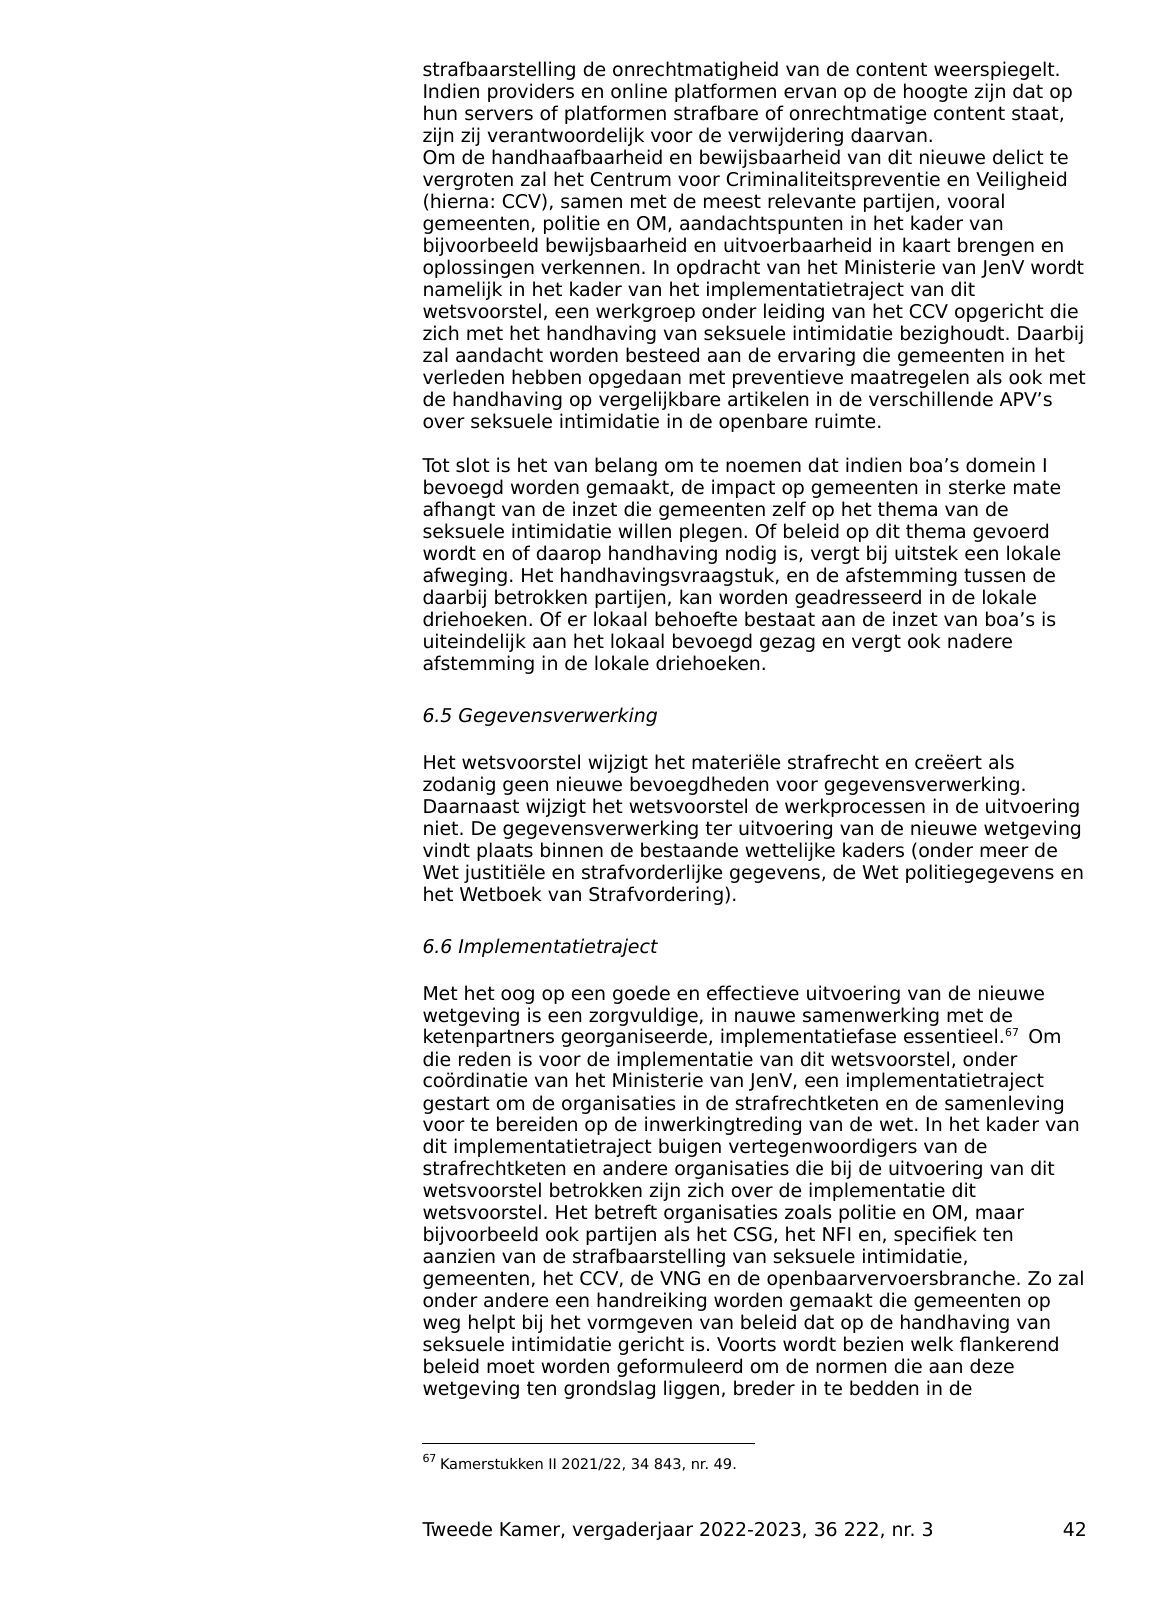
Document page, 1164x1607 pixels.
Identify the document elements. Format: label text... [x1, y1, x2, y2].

subtitle 6.6 Implementatietraject [422, 936, 1087, 957]
text Om de handhaafbaarheid en bewijsbaarheid van dit nieuwe delict te vergroten zal het Centrum voor Criminaliteitspreventie en Veiligheid (hierna: CCV), samen met de meest relevante partijen, vooral gemeenten, politie en OM, aandachtspunten in het kader van bijvoorbeeld bewijsbaarheid en uitvoerbaarheid in kaart brengen en oplossingen verkennen. In opdracht van het Ministerie van JenV wordt namelijk in het kader van het implementatietraject van dit wetsvoorstel, een werkgroep onder leiding van het CCV opgericht die zich met het handhaving van seksuele intimidatie bezighoudt. Daarbij zal aandacht worden besteed aan de ervaring die gemeenten in het verleden hebben opgedaan met preventieve maatregelen als ook met de handhaving op vergelijkbare artikelen in de verschillende APV’s over seksuele intimidatie in de openbare ruimte. [422, 147, 1087, 433]
text Kamerstukken II 2021/22, 34 843, nr. 49. [422, 1452, 1087, 1474]
text Tot slot is het van belang om te noemen dat indien boa’s domein I bevoegd worden gemaakt, de impact op gemeenten in sterke mate afhangt van de inzet die gemeenten zelf op het thema van de seksuele intimidatie willen plegen. Of beleid op dit thema gevoerd wordt en of daarop handhaving nodig is, vergt bij uitstek een lokale afweging. Het handhavingsvraagstuk, en de afstemming tussen de daarbij betrokken partijen, kan worden geadresseerd in de lokale driehoeken. Of er lokaal behoefte bestaat aan de inzet van boa’s is uiteindelijk aan het lokaal bevoegd gezag en vergt ook nadere afstemming in de lokale driehoeken. [422, 455, 1087, 675]
subtitle 6.5 Gegevensverwerking [422, 705, 1087, 727]
text Het wetsvoorstel wijzigt het materiële strafrecht en creëert als zodanig geen nieuwe bevoegdheden voor gegevensverwerking. Daarnaast wijzigt het wetsvoorstel de werkprocessen in de uitvoering niet. De gegevensverwerking ter uitvoering van de nieuwe wetgeving vindt plaats binnen de bestaande wettelijke kaders (onder meer de Wet justitiële en strafvorderlijke gegevens, de Wet politiegegevens en het Wetboek van Strafvordering). [422, 752, 1087, 906]
text strafbaarstelling de onrechtmatigheid van de content weerspiegelt. Indien providers en online platformen ervan op de hoogte zijn dat op hun servers of platformen strafbare of onrechtmatige content staat, zijn zij verantwoordelijk voor de verwijdering daarvan. [422, 59, 1087, 147]
text Met het oog op een goede en effectieve uitvoering van de nieuwe wetgeving is een zorgvuldige, in nauwe samenwerking met de ketenpartners georganiseerde, implementatiefase essentieel. Om die reden is voor de implementatie van dit wetsvoorstel, onder coördinatie van het Ministerie van JenV, een implementatietraject gestart om de organisaties in de strafrechtketen en de samenleving voor te bereiden op de inwerkingtreding van de wet. In het kader van dit implementatietraject buigen vertegenwoordigers van de strafrechtketen en andere organisaties die bij de uitvoering van dit wetsvoorstel betrokken zijn zich over de implementatie dit wetsvoorstel. Het betreft organisaties zoals politie en OM, maar bijvoorbeeld ook partijen als het CSG, het NFI en, specifiek ten aanzien van de strafbaarstelling van seksuele intimidatie, gemeenten, het CCV, de VNG en de openbaarvervoersbranche. Zo zal onder andere een handreiking worden gemaakt die gemeenten op weg helpt bij het vormgeven van beleid dat op de handhaving van seksuele intimidatie gericht is. Voorts wordt bezien welk flankerend beleid moet worden geformuleerd om de normen die aan deze wetgeving ten grondslag liggen, breder in te bedden in de [422, 982, 1087, 1400]
